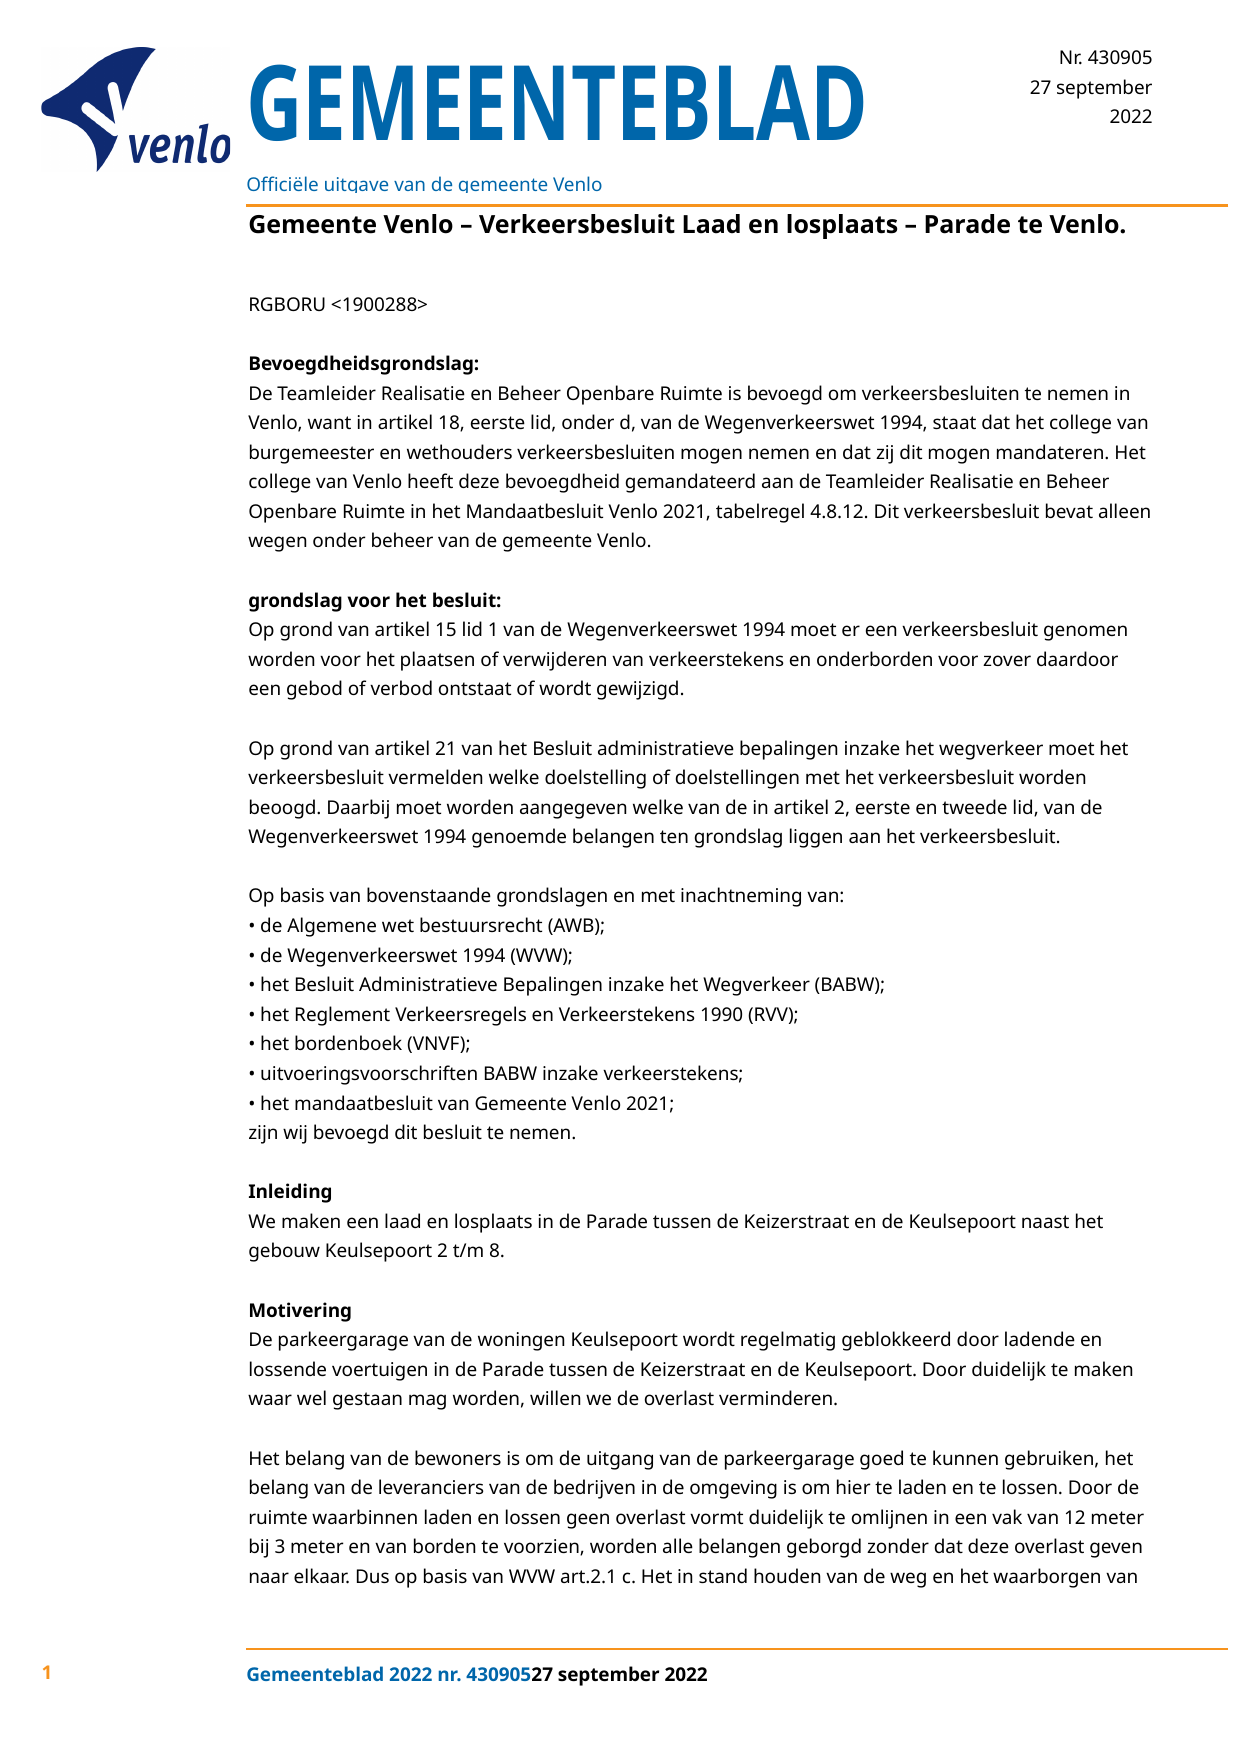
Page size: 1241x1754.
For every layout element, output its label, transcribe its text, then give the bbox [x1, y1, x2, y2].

text Gemeente Venlo – Verkeersbesluit Laad en losplaats – Parade te Venlo. [248, 207, 1152, 241]
text zijn wij bevoegd dit besluit te nemen. [248, 1119, 1152, 1145]
text Bevoegdheidsgrondslag: [248, 350, 1152, 376]
picture [41, 47, 231, 172]
text Op grond van artikel 15 lid 1 van de Wegenverkeerswet 1994 moet er een verkeersbesluit genomen worden voor het plaatsen of verwijderen van verkeerstekens en onderborden voor zover daardoor een gebod of verbod ontstaat of wordt gewijzigd. [248, 616, 1152, 701]
text Het belang van de bewoners is om de uitgang van de parkeergarage goed te kunnen gebruiken, het belang van de leveranciers van de bedrijven in de omgeving is om hier te laden en te lossen. Door de ruimte waarbinnen laden en lossen geen overlast vormt duidelijk te omlijnen in een vak van 12 meter bij 3 meter en van borden te voorzien, worden alle belangen geborgd zonder dat deze overlast geven naar elkaar. Dus op basis van WVW art.2.1 c. Het in stand houden van de weg en het waarborgen van [248, 1445, 1152, 1589]
text • het Reglement Verkeersregels en Verkeerstekens 1990 (RVV); [248, 1001, 1152, 1027]
text • uitvoeringsvoorschriften BABW inzake verkeerstekens; [248, 1060, 1152, 1086]
text Op grond van artikel 21 van het Besluit administratieve bepalingen inzake het wegverkeer moet het verkeersbesluit vermelden welke doelstelling of doelstellingen met het verkeersbesluit worden beoogd. Daarbij moet worden aangegeven welke van de in artikel 2, eerste en tweede lid, van de Wegenverkeerswet 1994 genoemde belangen ten grondslag liggen aan het verkeersbesluit. [248, 735, 1152, 849]
text De parkeergarage van de woningen Keulsepoort wordt regelmatig geblokkeerd door ladende en lossende voertuigen in de Parade tussen de Keizerstraat en de Keulsepoort. Door duidelijk te maken waar wel gestaan mag worden, willen we de overlast verminderen. [248, 1326, 1152, 1411]
text We maken een laad en losplaats in de Parade tussen de Keizerstraat en de Keulsepoort naast het gebouw Keulsepoort 2 t/m 8. [248, 1208, 1152, 1263]
text Motivering [248, 1297, 1152, 1323]
text Op basis van bovenstaande grondslagen en met inachtneming van: [248, 883, 1152, 908]
text • de Algemene wet bestuursrecht (AWB); [248, 912, 1152, 938]
text • het bordenboek (VNVF); [248, 1031, 1152, 1056]
text Inleiding [248, 1178, 1152, 1204]
text • de Wegenverkeerswet 1994 (WVW); [248, 942, 1152, 968]
text grondslag voor het besluit: [248, 587, 1152, 613]
text De Teamleider Realisatie en Beheer Openbare Ruimte is bevoegd om verkeersbesluiten te nemen in Venlo, want in artikel 18, eerste lid, onder d, van de Wegenverkeerswet 1994, staat dat het college van burgemeester en wethouders verkeersbesluiten mogen nemen en dat zij dit mogen mandateren. Het college van Venlo heeft deze bevoegdheid gemandateerd aan de Teamleider Realisatie en Beheer Openbare Ruimte in het Mandaatbesluit Venlo 2021, tabelregel 4.8.12. Dit verkeersbesluit bevat alleen wegen onder beheer van de gemeente Venlo. [248, 380, 1152, 553]
text • het mandaatbesluit van Gemeente Venlo 2021; [248, 1090, 1152, 1116]
text • het Besluit Administratieve Bepalingen inzake het Wegverkeer (BABW); [248, 971, 1152, 997]
text RGBORU <1900288> [248, 291, 1152, 317]
